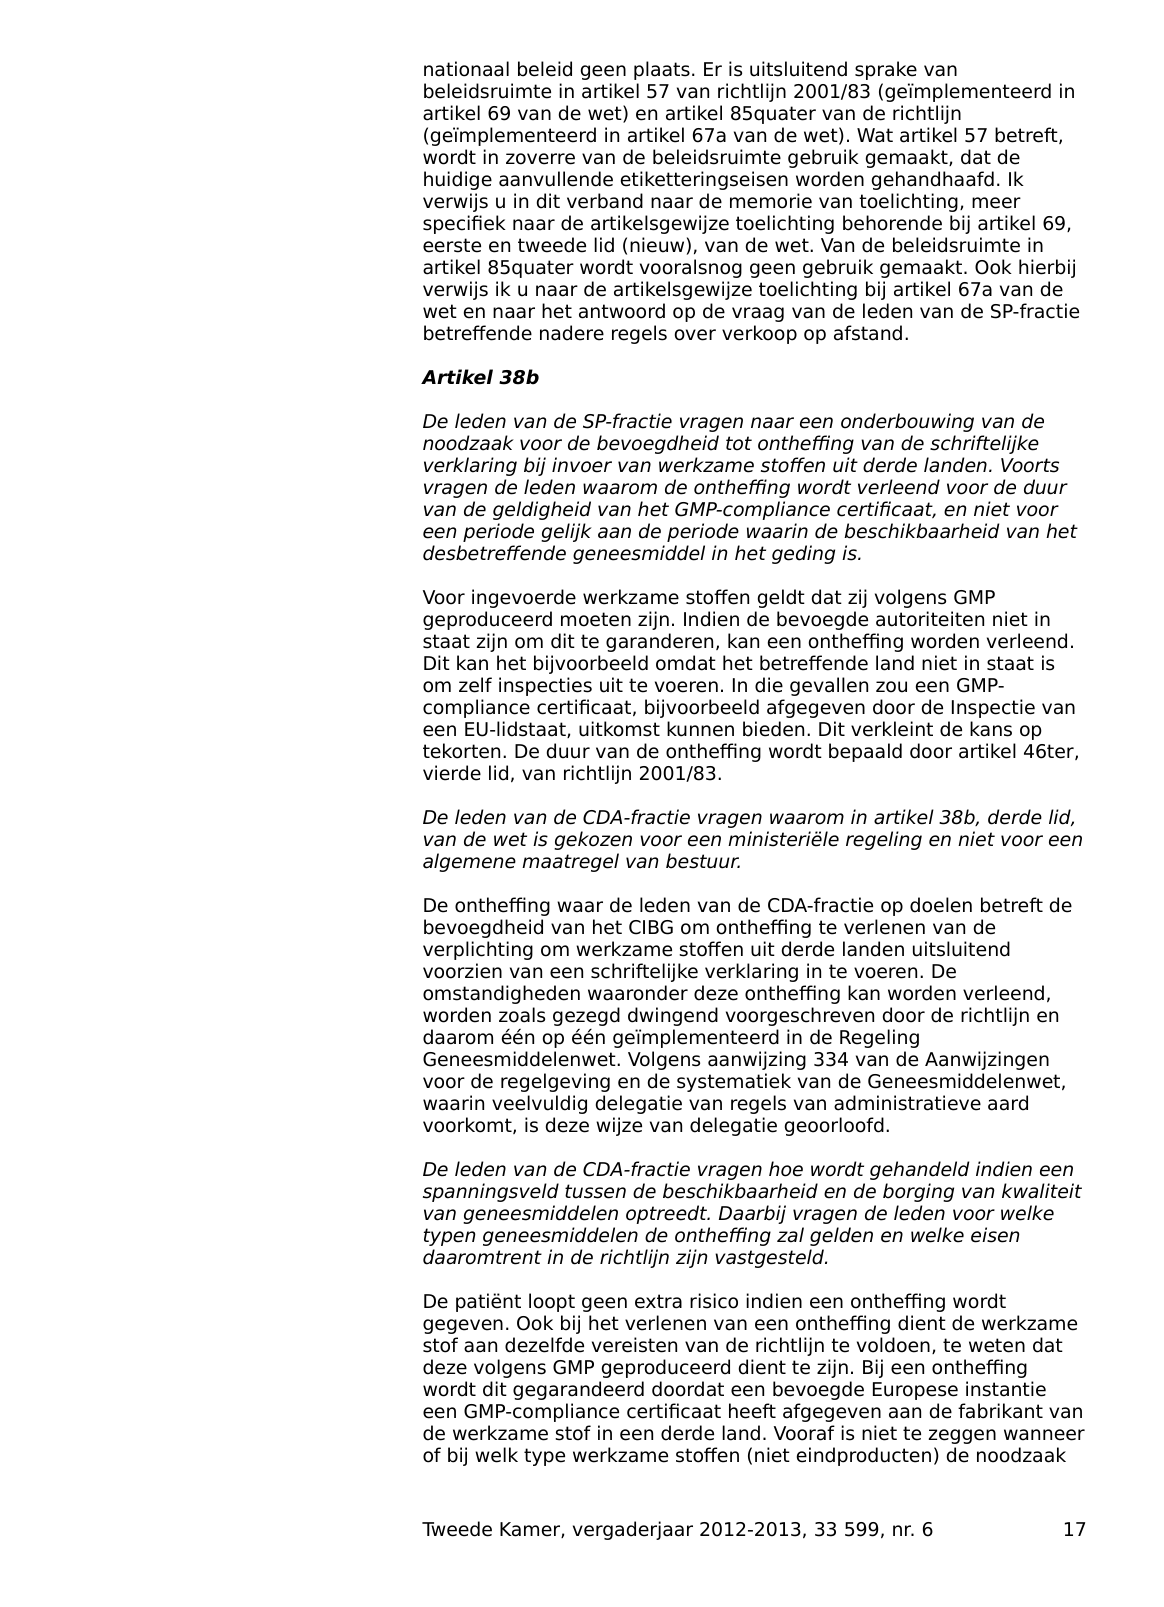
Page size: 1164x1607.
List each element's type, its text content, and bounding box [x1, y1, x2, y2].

text nationaal beleid geen plaats. Er is uitsluitend sprake van beleidsruimte in artikel 57 van richtlijn 2001/83 (geïmplementeerd in artikel 69 van de wet) en artikel 85quater van de richtlijn (geïmplementeerd in artikel 67a van de wet). Wat artikel 57 betreft, wordt in zoverre van de beleidsruimte gebruik gemaakt, dat de huidige aanvullende etiketteringseisen worden gehandhaafd. Ik verwijs u in dit verband naar de memorie van toelichting, meer specifiek naar de artikelsgewijze toelichting behorende bij artikel 69, eerste en tweede lid (nieuw), van de wet. Van de beleidsruimte in artikel 85quater wordt vooralsnog geen gebruik gemaakt. Ook hierbij verwijs ik u naar de artikelsgewijze toelichting bij artikel 67a van de wet en naar het antwoord op de vraag van de leden van de SP-fractie betreffende nadere regels over verkoop op afstand. [422, 59, 1087, 345]
text De ontheffing waar de leden van de CDA-fractie op doelen betreft de bevoegdheid van het CIBG om ontheffing te verlenen van de verplichting om werkzame stoffen uit derde landen uitsluitend voorzien van een schriftelijke verklaring in te voeren. De omstandigheden waaronder deze ontheffing kan worden verleend, worden zoals gezegd dwingend voorgeschreven door de richtlijn en daarom één op één geïmplementeerd in de Regeling Geneesmiddelenwet. Volgens aanwijzing 334 van de Aanwijzingen voor de regelgeving en de systematiek van de Geneesmiddelenwet, waarin veelvuldig delegatie van regels van administratieve aard voorkomt, is deze wijze van delegatie geoorloofd. [422, 895, 1087, 1137]
text De patiënt loopt geen extra risico indien een ontheffing wordt gegeven. Ook bij het verlenen van een ontheffing dient de werkzame stof aan dezelfde vereisten van de richtlijn te voldoen, te weten dat deze volgens GMP geproduceerd dient te zijn. Bij een ontheffing wordt dit gegarandeerd doordat een bevoegde Europese instantie een GMP-compliance certificaat heeft afgegeven aan de fabrikant van de werkzame stof in een derde land. Vooraf is niet te zeggen wanneer of bij welk type werkzame stoffen (niet eindproducten) de noodzaak [422, 1291, 1087, 1467]
subtitle Artikel 38b [422, 367, 1087, 389]
text Voor ingevoerde werkzame stoffen geldt dat zij volgens GMP geproduceerd moeten zijn. Indien de bevoegde autoriteiten niet in staat zijn om dit te garanderen, kan een ontheffing worden verleend. Dit kan het bijvoorbeeld omdat het betreffende land niet in staat is om zelf inspecties uit te voeren. In die gevallen zou een GMP-compliance certificaat, bijvoorbeeld afgegeven door de Inspectie van een EU-lidstaat, uitkomst kunnen bieden. Dit verkleint de kans op tekorten. De duur van de ontheffing wordt bepaald door artikel 46ter, vierde lid, van richtlijn 2001/83. [422, 587, 1087, 785]
text De leden van de SP-fractie vragen naar een onderbouwing van de noodzaak voor de bevoegdheid tot ontheffing van de schriftelijke verklaring bij invoer van werkzame stoffen uit derde landen. Voorts vragen de leden waarom de ontheffing wordt verleend voor de duur van de geldigheid van het GMP-compliance certificaat, en niet voor een periode gelijk aan de periode waarin de beschikbaarheid van het desbetreffende geneesmiddel in het geding is. [422, 411, 1087, 565]
text De leden van de CDA-fractie vragen hoe wordt gehandeld indien een spanningsveld tussen de beschikbaarheid en de borging van kwaliteit van geneesmiddelen optreedt. Daarbij vragen de leden voor welke typen geneesmiddelen de ontheffing zal gelden en welke eisen daaromtrent in de richtlijn zijn vastgesteld. [422, 1159, 1087, 1269]
text De leden van de CDA-fractie vragen waarom in artikel 38b, derde lid, van de wet is gekozen voor een ministeriële regeling en niet voor een algemene maatregel van bestuur. [422, 807, 1087, 873]
